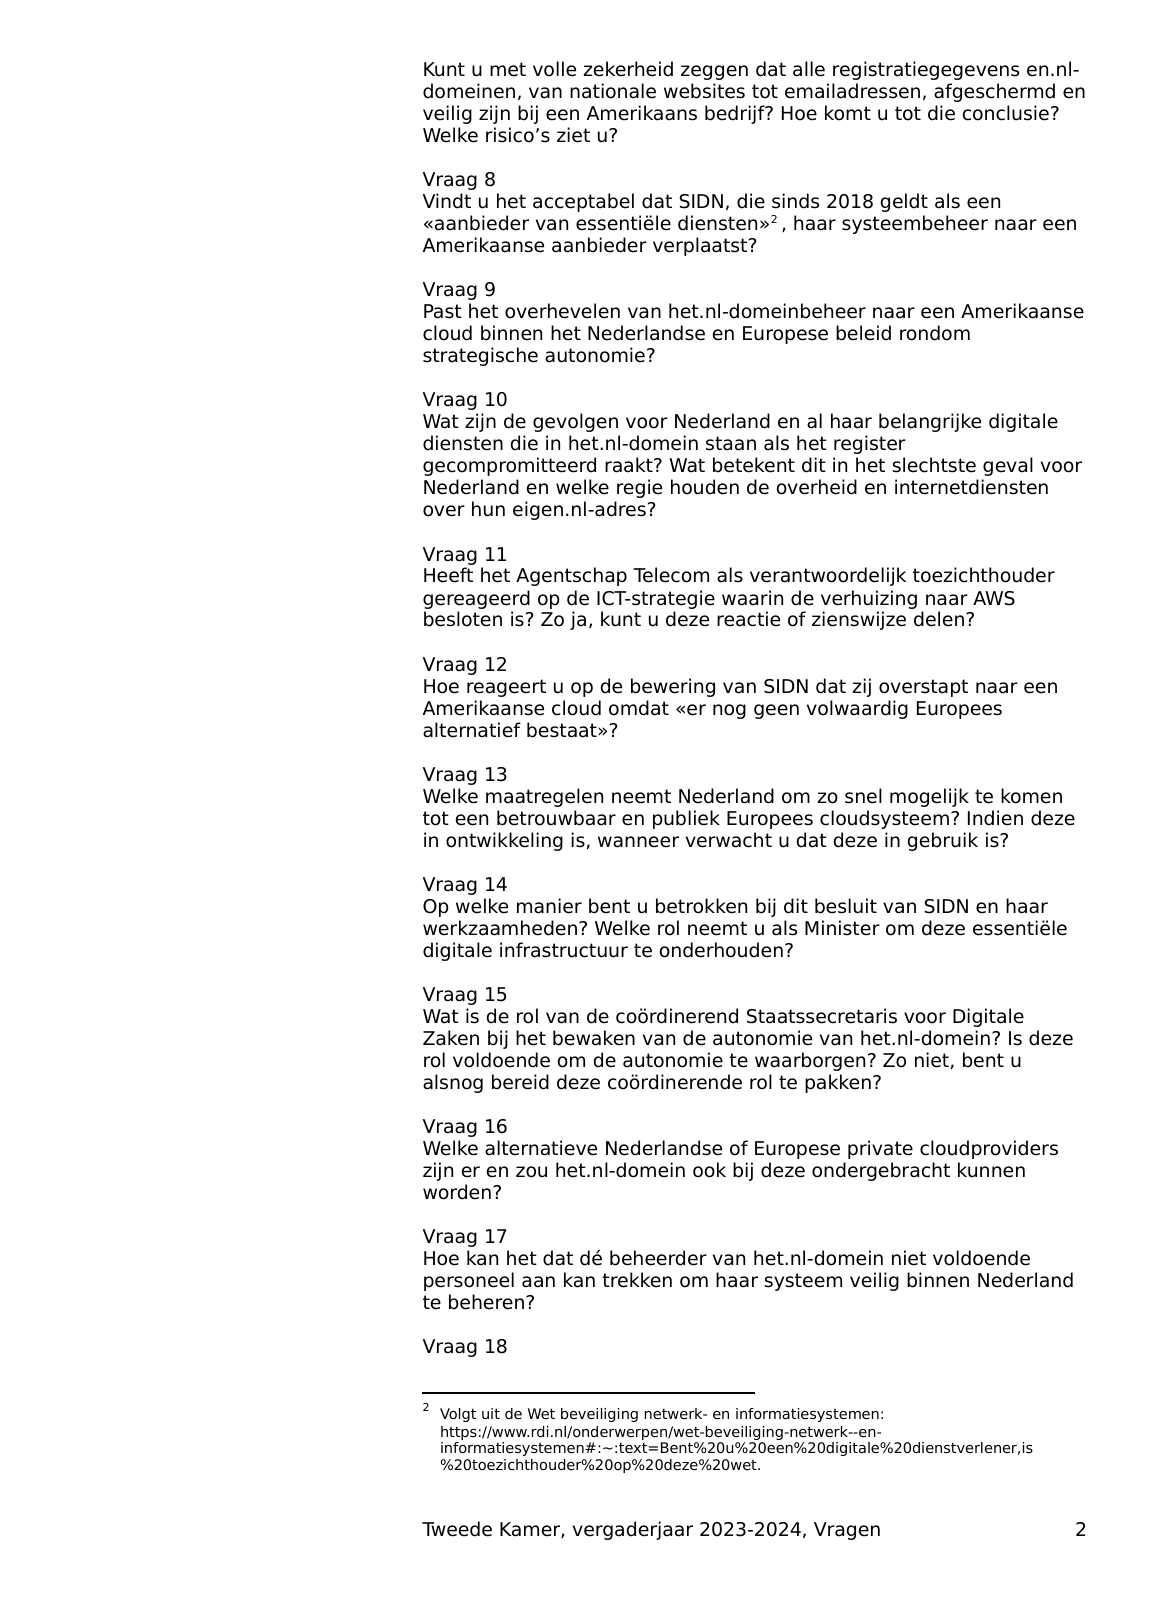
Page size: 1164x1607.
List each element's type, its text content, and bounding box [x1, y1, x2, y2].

text Vraag 10 [422, 389, 1087, 411]
text Past het overhevelen van het.nl-domeinbeheer naar een Amerikaanse cloud binnen het Nederlandse en Europese beleid rondom strategische autonomie? [422, 301, 1087, 367]
text Vraag 9 [422, 279, 1087, 301]
text Wat zijn de gevolgen voor Nederland en al haar belangrijke digitale diensten die in het.nl-domein staan als het register gecompromitteerd raakt? Wat betekent dit in het slechtste geval voor Nederland en welke regie houden de overheid en internetdiensten over hun eigen.nl-adres? [422, 411, 1087, 521]
text Vraag 14 [422, 874, 1087, 896]
text Hoe reageert u op de bewering van SIDN dat zij overstapt naar een Amerikaanse cloud omdat «er nog geen volwaardig Europees alternatief bestaat»? [422, 676, 1087, 741]
text Vraag 8 [422, 169, 1087, 191]
text Welke alternatieve Nederlandse of Europese private cloudproviders zijn er en zou het.nl-domein ook bij deze ondergebracht kunnen worden? [422, 1138, 1087, 1204]
text Welke maatregelen neemt Nederland om zo snel mogelijk te komen tot een betrouwbaar en publiek Europees cloudsysteem? Indien deze in ontwikkeling is, wanneer verwacht u dat deze in gebruik is? [422, 786, 1087, 852]
text Vraag 12 [422, 653, 1087, 676]
text Wat is de rol van de coördinerend Staatssecretaris voor Digitale Zaken bij het bewaken van de autonomie van het.nl-domein? Is deze rol voldoende om de autonomie te waarborgen? Zo niet, bent u alsnog bereid deze coördinerende rol te pakken? [422, 1006, 1087, 1094]
text Vraag 16 [422, 1116, 1087, 1138]
text Vraag 15 [422, 984, 1087, 1006]
text Vindt u het acceptabel dat SIDN, die sinds 2018 geldt als een «aanbieder van essentiële diensten», haar systeembeheer naar een Amerikaanse aanbieder verplaatst? [422, 191, 1087, 257]
text Vraag 11 [422, 543, 1087, 565]
text Vraag 13 [422, 764, 1087, 786]
text Hoe kan het dat dé beheerder van het.nl-domein niet voldoende personeel aan kan trekken om haar systeem veilig binnen Nederland te beheren? [422, 1248, 1087, 1314]
text Heeft het Agentschap Telecom als verantwoordelijk toezichthouder gereageerd op de ICT-strategie waarin de verhuizing naar AWS besloten is? Zo ja, kunt u deze reactie of zienswijze delen? [422, 565, 1087, 631]
text Op welke manier bent u betrokken bij dit besluit van SIDN en haar werkzaamheden? Welke rol neemt u als Minister om deze essentiële digitale infrastructuur te onderhouden? [422, 896, 1087, 962]
text Volgt uit de Wet beveiliging netwerk- en informatiesystemen: https://www.rdi.nl/onderwerpen/wet-beveiliging-netwerk--en-informatiesystemen#:~:text=Bent%20u%20een%20digitale%20dienstverlener,is%20toezichthouder%20op%20deze%20wet. [422, 1402, 1087, 1474]
text Vraag 18 [422, 1336, 1087, 1358]
text Kunt u met volle zekerheid zeggen dat alle registratiegegevens en.nl-domeinen, van nationale websites tot emailadressen, afgeschermd en veilig zijn bij een Amerikaans bedrijf? Hoe komt u tot die conclusie? Welke risico’s ziet u? [422, 59, 1087, 147]
text Vraag 17 [422, 1226, 1087, 1248]
